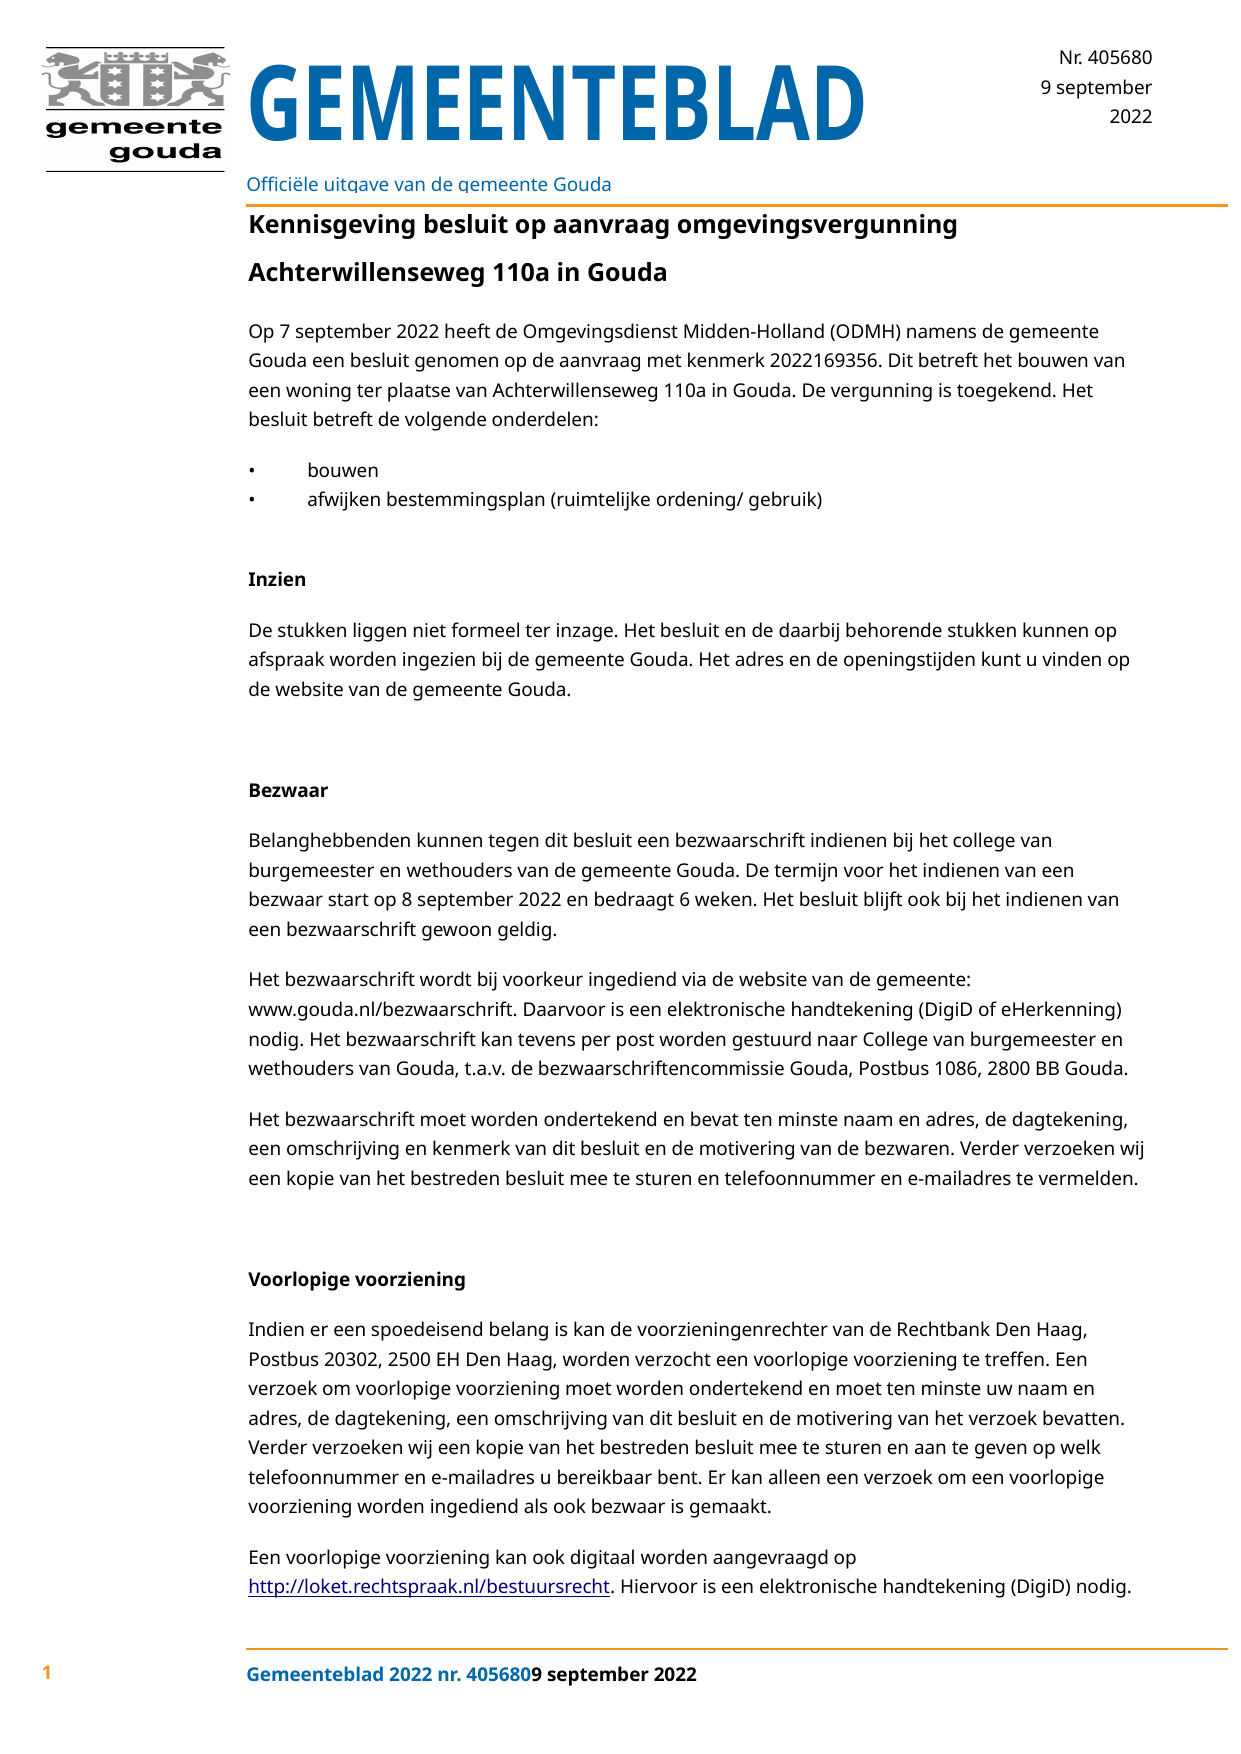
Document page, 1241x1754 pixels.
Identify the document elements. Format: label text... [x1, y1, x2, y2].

text Een voorlopige voorziening kan ook digitaal worden aangevraagd op http://loket.rechtspraak.nl/bestuursrecht. Hiervoor is een elektronische handtekening (DigiD) nodig. [248, 1544, 1152, 1599]
text Kennisgeving besluit op aanvraag omgevingsvergunning Achterwillenseweg 110a in Gouda [248, 207, 1152, 288]
text Het bezwaarschrift wordt bij voorkeur ingediend via de website van de gemeente: www.gouda.nl/bezwaarschrift. Daarvoor is een elektronische handtekening (DigiD of eHerkenning) nodig. Het bezwaarschrift kan tevens per post worden gestuurd naar College van burgemeester en wethouders van Gouda, t.a.v. de bezwaarschriftencommissie Gouda, Postbus 1086, 2800 BB Gouda. [248, 967, 1152, 1081]
text Het bezwaarschrift moet worden ondertekend en bevat ten minste naam en adres, de dagtekening, een omschrijving en kenmerk van dit besluit en de motivering van de bezwaren. Verder verzoeken wij een kopie van het bestreden besluit mee te sturen en telefoonnummer en e-mailadres te vermelden. [248, 1106, 1152, 1191]
text Voorlopige voorziening [248, 1266, 1152, 1292]
text Indien er een spoedeisend belang is kan de voorzieningenrechter van de Rechtbank Den Haag, Postbus 20302, 2500 EH Den Haag, worden verzocht een voorlopige voorziening te treffen. Een verzoek om voorlopige voorziening moet worden ondertekend en moet ten minste uw naam en adres, de dagtekening, een omschrijving van dit besluit en de motivering van het verzoek bevatten. Verder verzoeken wij een kopie van het bestreden besluit mee te sturen en aan te geven op welk telefoonnummer en e-mailadres u bereikbaar bent. Er kan alleen een verzoek om een voorlopige voorziening worden ingediend als ook bezwaar is gemaakt. [248, 1316, 1152, 1519]
text Belanghebbenden kunnen tegen dit besluit een bezwaarschrift indienen bij het college van burgemeester en wethouders van de gemeente Gouda. De termijn voor het indienen van een bezwaar start op 8 september 2022 en bedraagt 6 weken. Het besluit blijft ook bij het indienen van een bezwaarschrift gewoon geldig. [248, 827, 1152, 942]
list afwijken bestemmingsplan (ruimtelijke ordening/ gebruik) [248, 487, 1152, 512]
text Inzien [248, 567, 1152, 592]
list bouwen [248, 457, 1152, 483]
picture [41, 47, 231, 172]
text De stukken liggen niet formeel ter inzage. Het besluit en de daarbij behorende stukken kunnen op afspraak worden ingezien bij de gemeente Gouda. Het adres en de openingstijden kunt u vinden op de website van de gemeente Gouda. [248, 617, 1152, 702]
text Bezwaar [248, 777, 1152, 803]
text Op 7 september 2022 heeft de Omgevingsdienst Midden-Holland (ODMH) namens de gemeente Gouda een besluit genomen op de aanvraag met kenmerk 2022169356. Dit betreft het bouwen van een woning ter plaatse van Achterwillenseweg 110a in Gouda. De vergunning is toegekend. Het besluit betreft de volgende onderdelen: [248, 318, 1152, 432]
